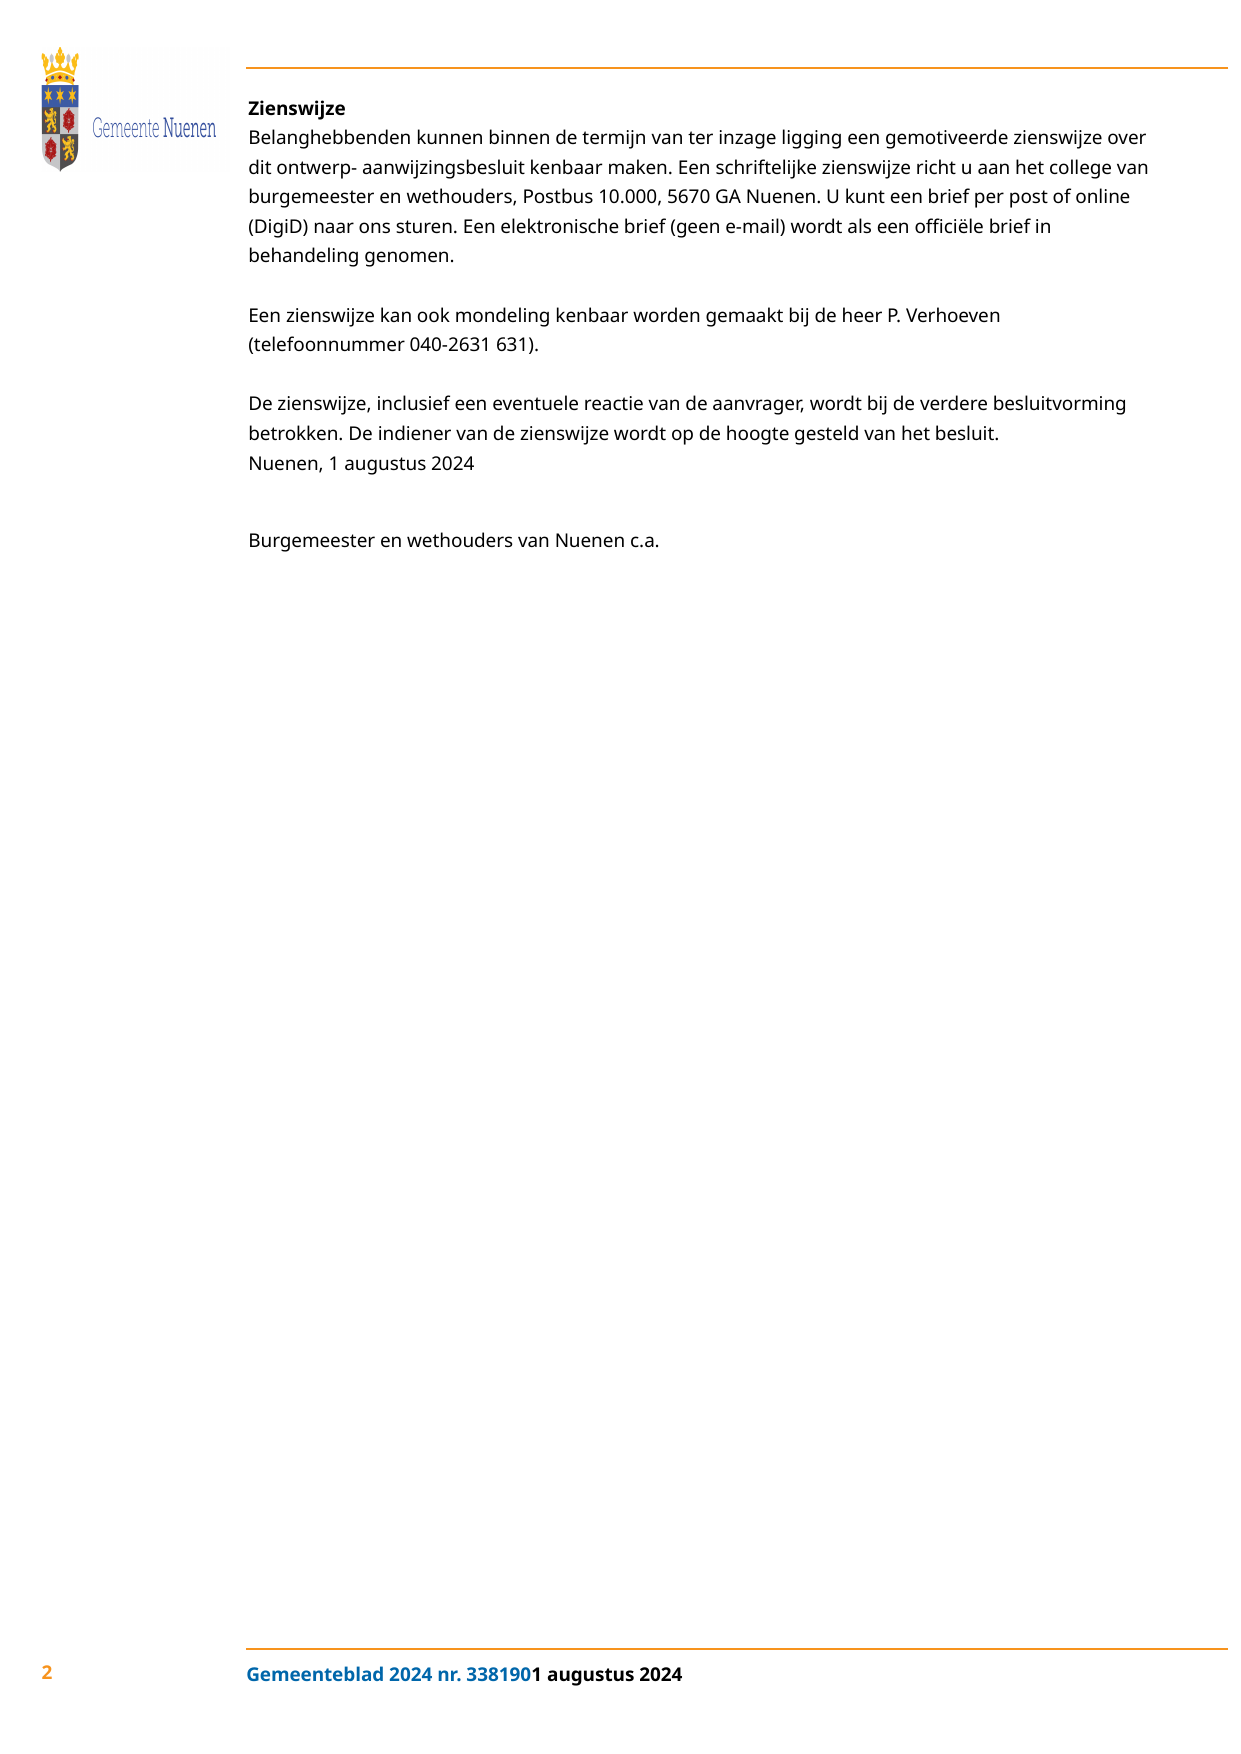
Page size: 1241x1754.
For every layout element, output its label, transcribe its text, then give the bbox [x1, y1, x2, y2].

text De zienswijze, inclusief een eventuele reactie van de aanvrager, wordt bij de verdere besluitvorming betrokken. De indiener van de zienswijze wordt op de hoogte gesteld van het besluit. [248, 391, 1152, 446]
text Belanghebbenden kunnen binnen de termijn van ter inzage ligging een gemotiveerde zienswijze over dit ontwerp- aanwijzingsbesluit kenbaar maken. Een schriftelijke zienswijze richt u aan het college van burgemeester en wethouders, Postbus 10.000, 5670 GA Nuenen. U kunt een brief per post of online (DigiD) naar ons sturen. Een elektronische brief (geen e-mail) wordt als een officiële brief in behandeling genomen. [248, 124, 1152, 268]
text Een zienswijze kan ook mondeling kenbaar worden gemaakt bij de heer P. Verhoeven (telefoonnummer 040-2631 631). [248, 302, 1152, 357]
text Zienswijze [248, 95, 1152, 121]
text Nuenen, 1 augustus 2024 [248, 450, 1152, 476]
text Burgemeester en wethouders van Nuenen c.a. [248, 527, 1152, 553]
picture [41, 47, 231, 172]
